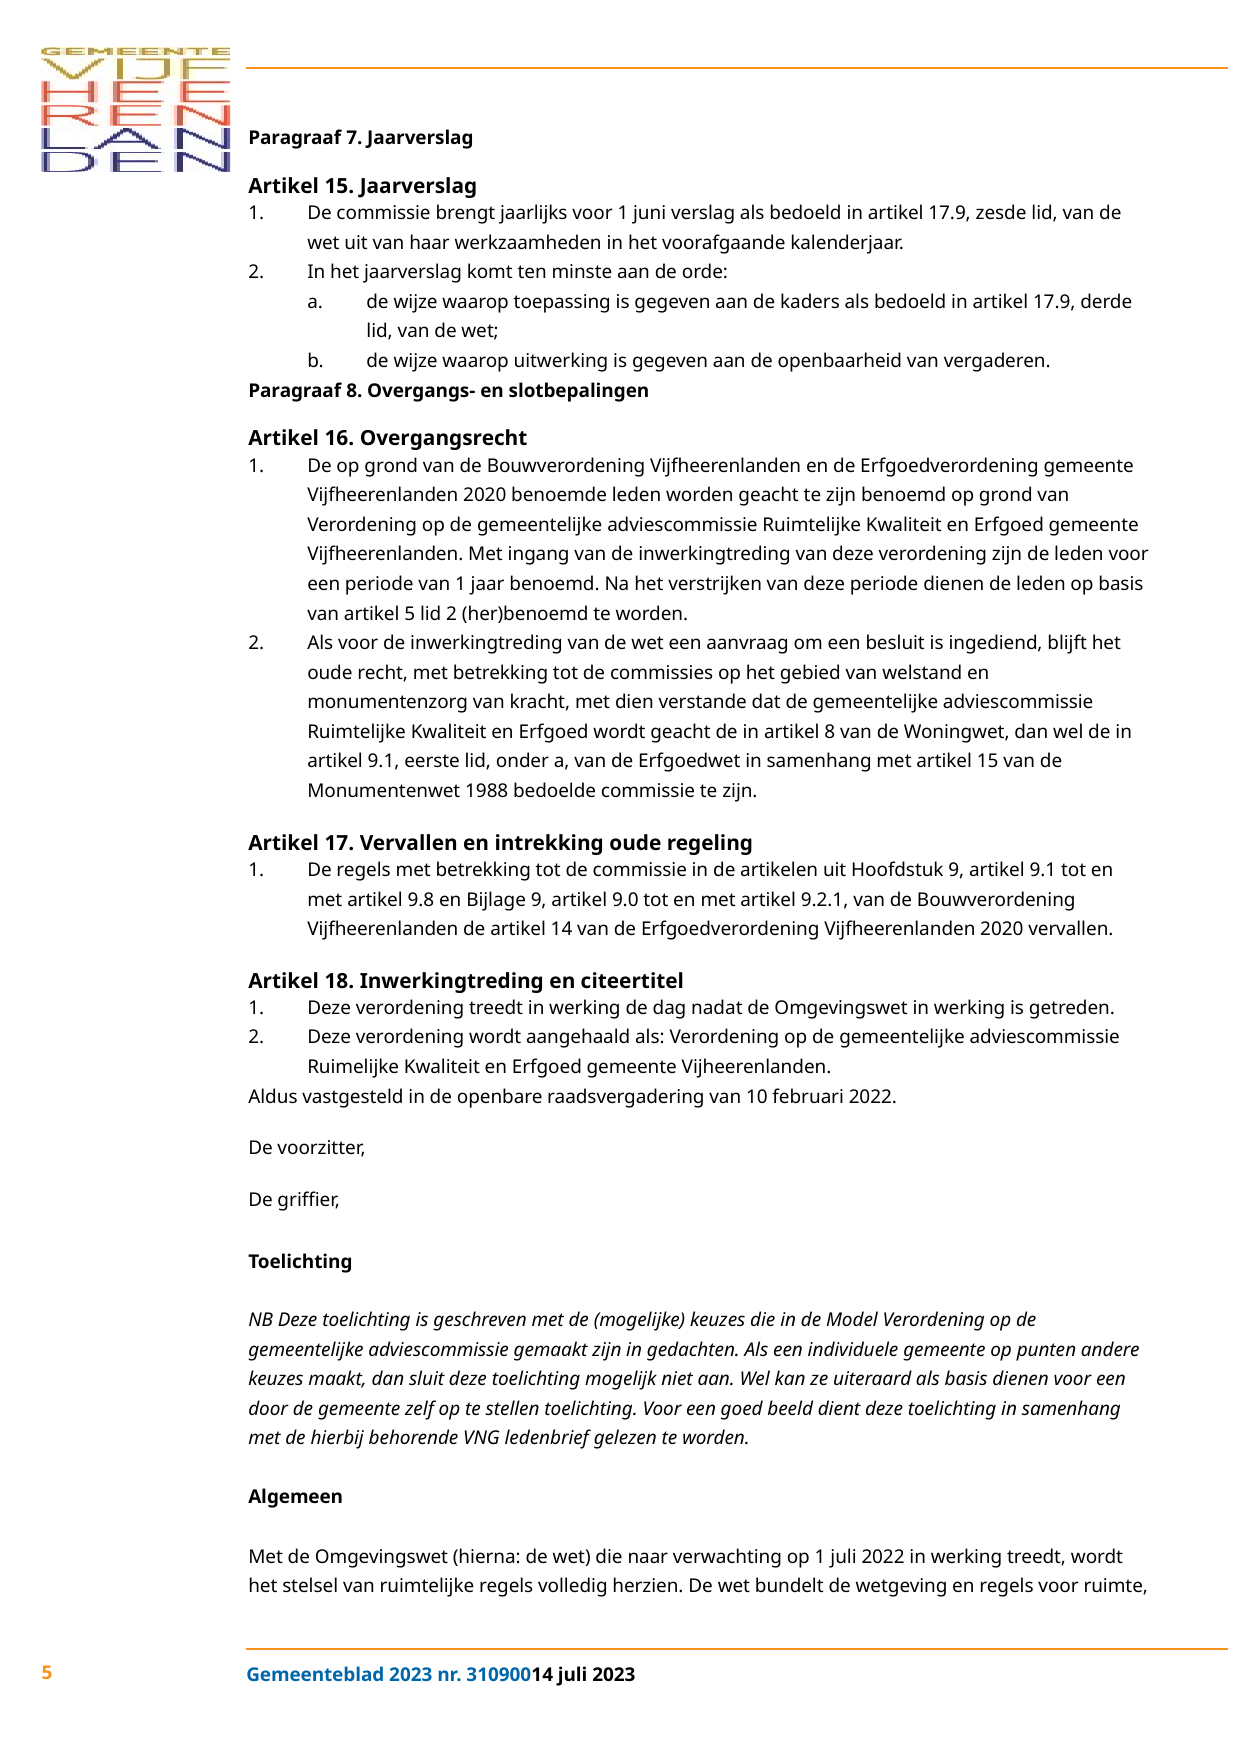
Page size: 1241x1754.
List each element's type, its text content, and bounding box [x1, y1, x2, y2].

text Algemeen [248, 1484, 1152, 1509]
text Paragraaf 8. Overgangs- en slotbepalingen [248, 377, 1152, 403]
picture [41, 47, 231, 172]
list de wijze waarop toepassing is gegeven aan de kaders als bedoeld in artikel 17.9, derde lid, van de wet; [307, 288, 1152, 343]
list Als voor de inwerkingtreding van de wet een aanvraag om een besluit is ingediend, blijft het oude recht, met betrekking tot de commissies op het gebied van welstand en monumentenzorg van kracht, met dien verstande dat de gemeentelijke adviescommissie Ruimtelijke Kwaliteit en Erfgoed wordt geacht de in artikel 8 van de Woningwet, dan wel de in artikel 9.1, eerste lid, onder a, van de Erfgoedwet in samenhang met artikel 15 van de Monumentenwet 1988 bedoelde commissie te zijn. [248, 629, 1152, 803]
text Paragraaf 7. Jaarverslag [248, 124, 1152, 150]
text Artikel 15. Jaarverslag [248, 171, 1152, 199]
text Artikel 16. Overgangsrecht [248, 423, 1152, 452]
text De voorzitter, [248, 1134, 1152, 1160]
text NB Deze toelichting is geschreven met de (mogelijke) keuzes die in de Model Verordening op de gemeentelijke adviescommissie gemaakt zijn in gedachten. Als een individuele gemeente op punten andere keuzes maakt, dan sluit deze toelichting mogelijk niet aan. Wel kan ze uiteraard als basis dienen voor een door de gemeente zelf op te stellen toelichting. Voor een goed beeld dient deze toelichting in samenhang met de hierbij behorende VNG ledenbrief gelezen te worden. [248, 1306, 1152, 1450]
list In het jaarverslag komt ten minste aan de orde: [248, 258, 1152, 284]
text Toelichting [248, 1237, 1152, 1277]
text Aldus vastgesteld in de openbare raadsvergadering van 10 februari 2022. [248, 1083, 1152, 1109]
list De commissie brengt jaarlijks voor 1 juni verslag als bedoeld in artikel 17.9, zesde lid, van de wet uit van haar werkzaamheden in het voorafgaande kalenderjaar. [248, 199, 1152, 255]
list De regels met betrekking tot de commissie in de artikelen uit Hoofdstuk 9, artikel 9.1 tot en met artikel 9.8 en Bijlage 9, artikel 9.0 tot en met artikel 9.2.1, van de Bouwverordening Vijfheerenlanden de artikel 14 van de Erfgoedverordening Vijfheerenlanden 2020 vervallen. [248, 856, 1152, 941]
text Met de Omgevingswet (hierna: de wet) die naar verwachting op 1 juli 2022 in werking treedt, wordt het stelsel van ruimtelijke regels volledig herzien. De wet bundelt de wetgeving en regels voor ruimte, [248, 1543, 1152, 1598]
text Artikel 18. Inwerkingtreding en citeertitel [248, 966, 1152, 994]
list Deze verordening treedt in werking de dag nadat de Omgevingswet in werking is getreden. [248, 994, 1152, 1020]
list Deze verordening wordt aangehaald als: Verordening op de gemeentelijke adviescommissie Ruimelijke Kwaliteit en Erfgoed gemeente Vijheerenlanden. [248, 1024, 1152, 1079]
list de wijze waarop uitwerking is gegeven aan de openbaarheid van vergaderen. [307, 347, 1152, 373]
list De op grond van de Bouwverordening Vijfheerenlanden en de Erfgoedverordening gemeente Vijfheerenlanden 2020 benoemde leden worden geacht te zijn benoemd op grond van Verordening op de gemeentelijke adviescommissie Ruimtelijke Kwaliteit en Erfgoed gemeente Vijfheerenlanden. Met ingang van de inwerkingtreding van deze verordening zijn de leden voor een periode van 1 jaar benoemd. Na het verstrijken van deze periode dienen de leden op basis van artikel 5 lid 2 (her)benoemd te worden. [248, 452, 1152, 626]
text Artikel 17. Vervallen en intrekking oude regeling [248, 828, 1152, 856]
text De griffier, [248, 1186, 1152, 1212]
